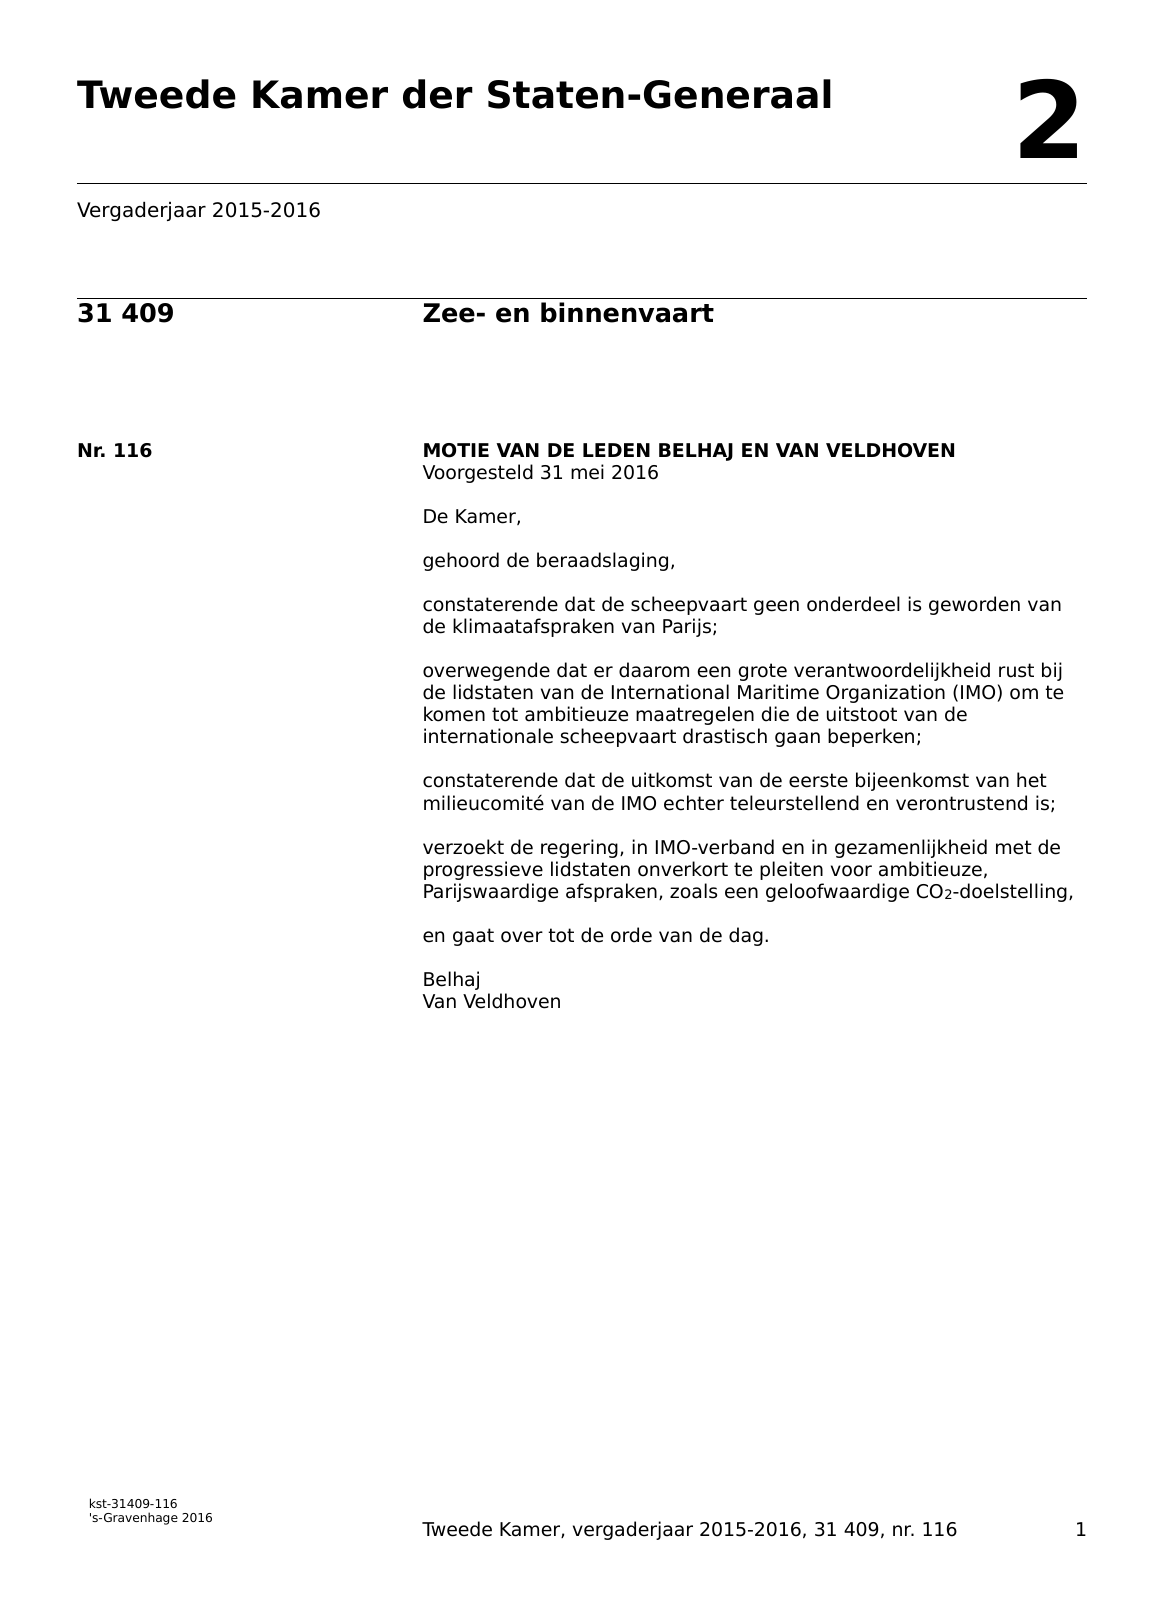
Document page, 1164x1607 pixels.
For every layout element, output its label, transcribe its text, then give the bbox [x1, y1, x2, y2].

table_header Tweede Kamer der Staten-Generaal [77, 59, 886, 183]
text constaterende dat de uitkomst van de eerste bijeenkomst van het milieucomité van de IMO echter teleurstellend en verontrustend is; [422, 770, 1087, 814]
text gehoord de beraadslaging, [422, 550, 1087, 572]
text en gaat over tot de orde van de dag. [422, 925, 1087, 947]
text Voorgesteld 31 mei 2016 [422, 462, 1087, 484]
text kst-31409-116 [88, 1497, 323, 1511]
text De Kamer, [422, 506, 1087, 528]
subtitle 31 409 Zee- en binnenvaart [77, 299, 1087, 329]
text constaterende dat de scheepvaart geen onderdeel is geworden van de klimaatafspraken van Parijs; [422, 594, 1087, 638]
table_header 2 [886, 59, 1087, 183]
text overwegende dat er daarom een grote verantwoordelijkheid rust bij de lidstaten van de International Maritime Organization (IMO) om te komen tot ambitieuze maatregelen die de uitstoot van de internationale scheepvaart drastisch gaan beperken; [422, 660, 1087, 748]
text Belhaj [422, 969, 1087, 991]
table_cell Vergaderjaar 2015-2016 [77, 184, 1087, 298]
text Van Veldhoven [422, 991, 1087, 1013]
subtitle Nr. 116 MOTIE VAN DE LEDEN BELHAJ EN VAN VELDHOVEN [77, 440, 1087, 462]
text 's-Gravenhage 2016 [88, 1511, 323, 1525]
text verzoekt de regering, in IMO-verband en in gezamenlijkheid met de progressieve lidstaten onverkort te pleiten voor ambitieuze, Parijswaardige afspraken, zoals een geloofwaardige CO2-doelstelling, [422, 837, 1087, 902]
